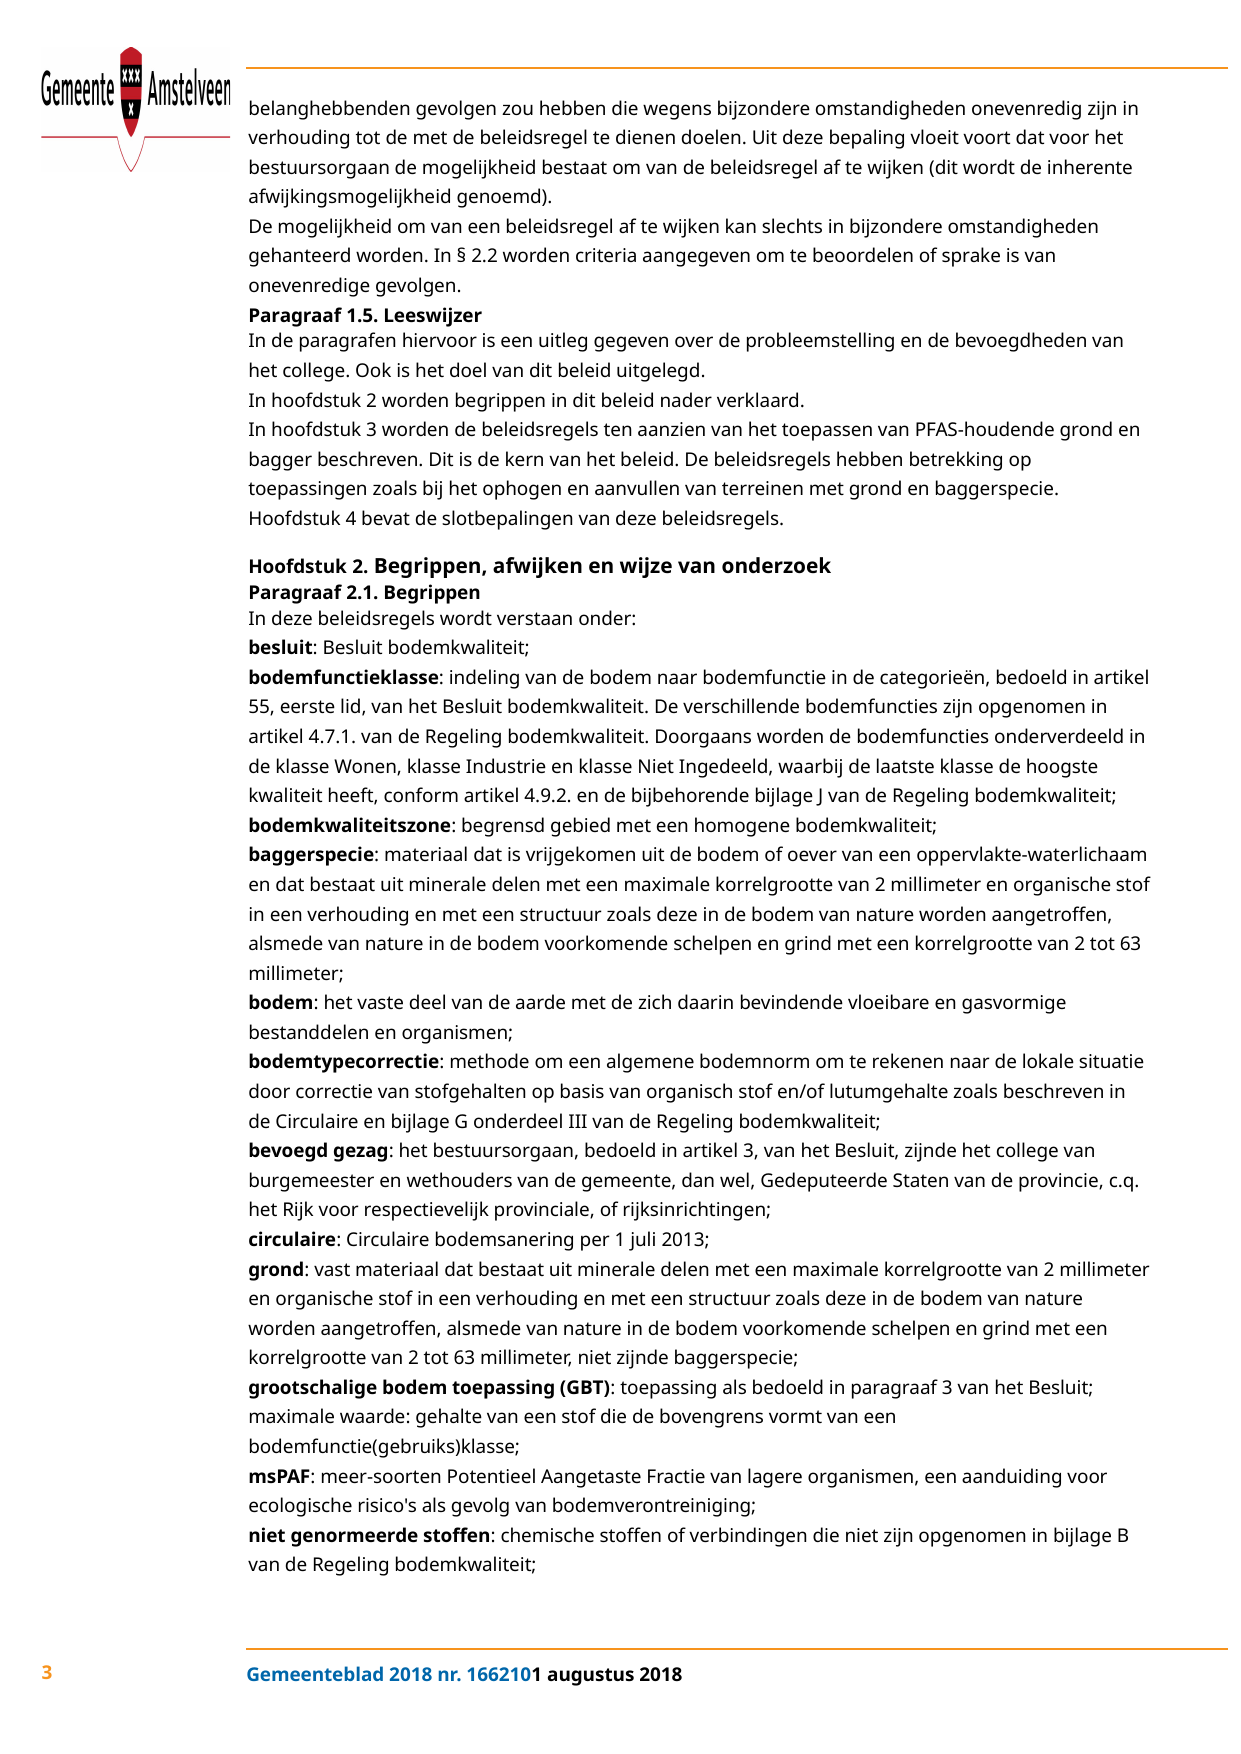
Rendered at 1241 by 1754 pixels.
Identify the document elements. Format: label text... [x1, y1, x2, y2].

text bodem: het vaste deel van de aarde met de zich daarin bevindende vloeibare en gasvormige bestanddelen en organismen; [248, 989, 1152, 1045]
text In hoofdstuk 2 worden begrippen in dit beleid nader verklaard. [248, 387, 1152, 412]
text belanghebbenden gevolgen zou hebben die wegens bijzondere omstandigheden onevenredig zijn in verhouding tot de met de beleidsregel te dienen doelen. Uit deze bepaling vloeit voort dat voor het bestuursorgaan de mogelijkheid bestaat om van de beleidsregel af te wijken (dit wordt de inherente afwijkingsmogelijkheid genoemd). [248, 95, 1152, 209]
text De mogelijkheid om van een beleidsregel af te wijken kan slechts in bijzondere omstandigheden gehanteerd worden. In § 2.2 worden criteria aangegeven om te beoordelen of sprake is van onevenredige gevolgen. [248, 213, 1152, 298]
text circulaire: Circulaire bodemsanering per 1 juli 2013; [248, 1226, 1152, 1252]
text baggerspecie: materiaal dat is vrijgekomen uit de bodem of oever van een oppervlakte-waterlichaam en dat bestaat uit minerale delen met een maximale korrelgrootte van 2 millimeter en organische stof in een verhouding en met een structuur zoals deze in de bodem van nature worden aangetroffen, alsmede van nature in de bodem voorkomende schelpen en grind met een korrelgrootte van 2 tot 63 millimeter; [248, 842, 1152, 986]
text bodemtypecorrectie: methode om een algemene bodemnorm om te rekenen naar de lokale situatie door correctie van stofgehalten op basis van organisch stof en/of lutumgehalte zoals beschreven in de Circulaire en bijlage G onderdeel III van de Regeling bodemkwaliteit; [248, 1049, 1152, 1133]
text Paragraaf 2.1. Begrippen [248, 579, 1152, 605]
text grootschalige bodem toepassing (GBT): toepassing als bedoeld in paragraaf 3 van het Besluit; [248, 1374, 1152, 1400]
text In deze beleidsregels wordt verstaan onder: [248, 605, 1152, 631]
text maximale waarde: gehalte van een stof die de bovengrens vormt van een bodemfunctie(gebruiks)klasse; [248, 1404, 1152, 1459]
text Hoofdstuk 2. Begrippen, afwijken en wijze van onderzoek [248, 551, 1152, 579]
text grond: vast materiaal dat bestaat uit minerale delen met een maximale korrelgrootte van 2 millimeter en organische stof in een verhouding en met een structuur zoals deze in de bodem van nature worden aangetroffen, alsmede van nature in de bodem voorkomende schelpen en grind met een korrelgrootte van 2 tot 63 millimeter, niet zijnde baggerspecie; [248, 1256, 1152, 1370]
text bodemfunctieklasse: indeling van de bodem naar bodemfunctie in de categorieën, bedoeld in artikel 55, eerste lid, van het Besluit bodemkwaliteit. De verschillende bodemfuncties zijn opgenomen in artikel 4.7.1. van de Regeling bodemkwaliteit. Doorgaans worden de bodemfuncties onderverdeeld in de klasse Wonen, klasse Industrie en klasse Niet Ingedeeld, waarbij de laatste klasse de hoogste kwaliteit heeft, conform artikel 4.9.2. en de bijbehorende bijlage J van de Regeling bodemkwaliteit; [248, 664, 1152, 808]
text Paragraaf 1.5. Leeswijzer [248, 302, 1152, 328]
picture [41, 47, 231, 172]
text Hoofdstuk 4 bevat de slotbepalingen van deze beleidsregels. [248, 505, 1152, 531]
text bodemkwaliteitszone: begrensd gebied met een homogene bodemkwaliteit; [248, 812, 1152, 838]
text In hoofdstuk 3 worden de beleidsregels ten aanzien van het toepassen van PFAS-houdende grond en bagger beschreven. Dit is de kern van het beleid. De beleidsregels hebben betrekking op toepassingen zoals bij het ophogen en aanvullen van terreinen met grond en baggerspecie. [248, 416, 1152, 501]
text msPAF: meer-soorten Potentieel Aangetaste Fractie van lagere organismen, een aanduiding voor ecologische risico's als gevolg van bodemverontreiniging; [248, 1463, 1152, 1518]
text bevoegd gezag: het bestuursorgaan, bedoeld in artikel 3, van het Besluit, zijnde het college van burgemeester en wethouders van de gemeente, dan wel, Gedeputeerde Staten van de provincie, c.q. het Rijk voor respectievelijk provinciale, of rijksinrichtingen; [248, 1137, 1152, 1222]
text In de paragrafen hiervoor is een uitleg gegeven over de probleemstelling en de bevoegdheden van het college. Ook is het doel van dit beleid uitgelegd. [248, 328, 1152, 383]
text besluit: Besluit bodemkwaliteit; [248, 634, 1152, 660]
text niet genormeerde stoffen: chemische stoffen of verbindingen die niet zijn opgenomen in bijlage B van de Regeling bodemkwaliteit; [248, 1522, 1152, 1577]
